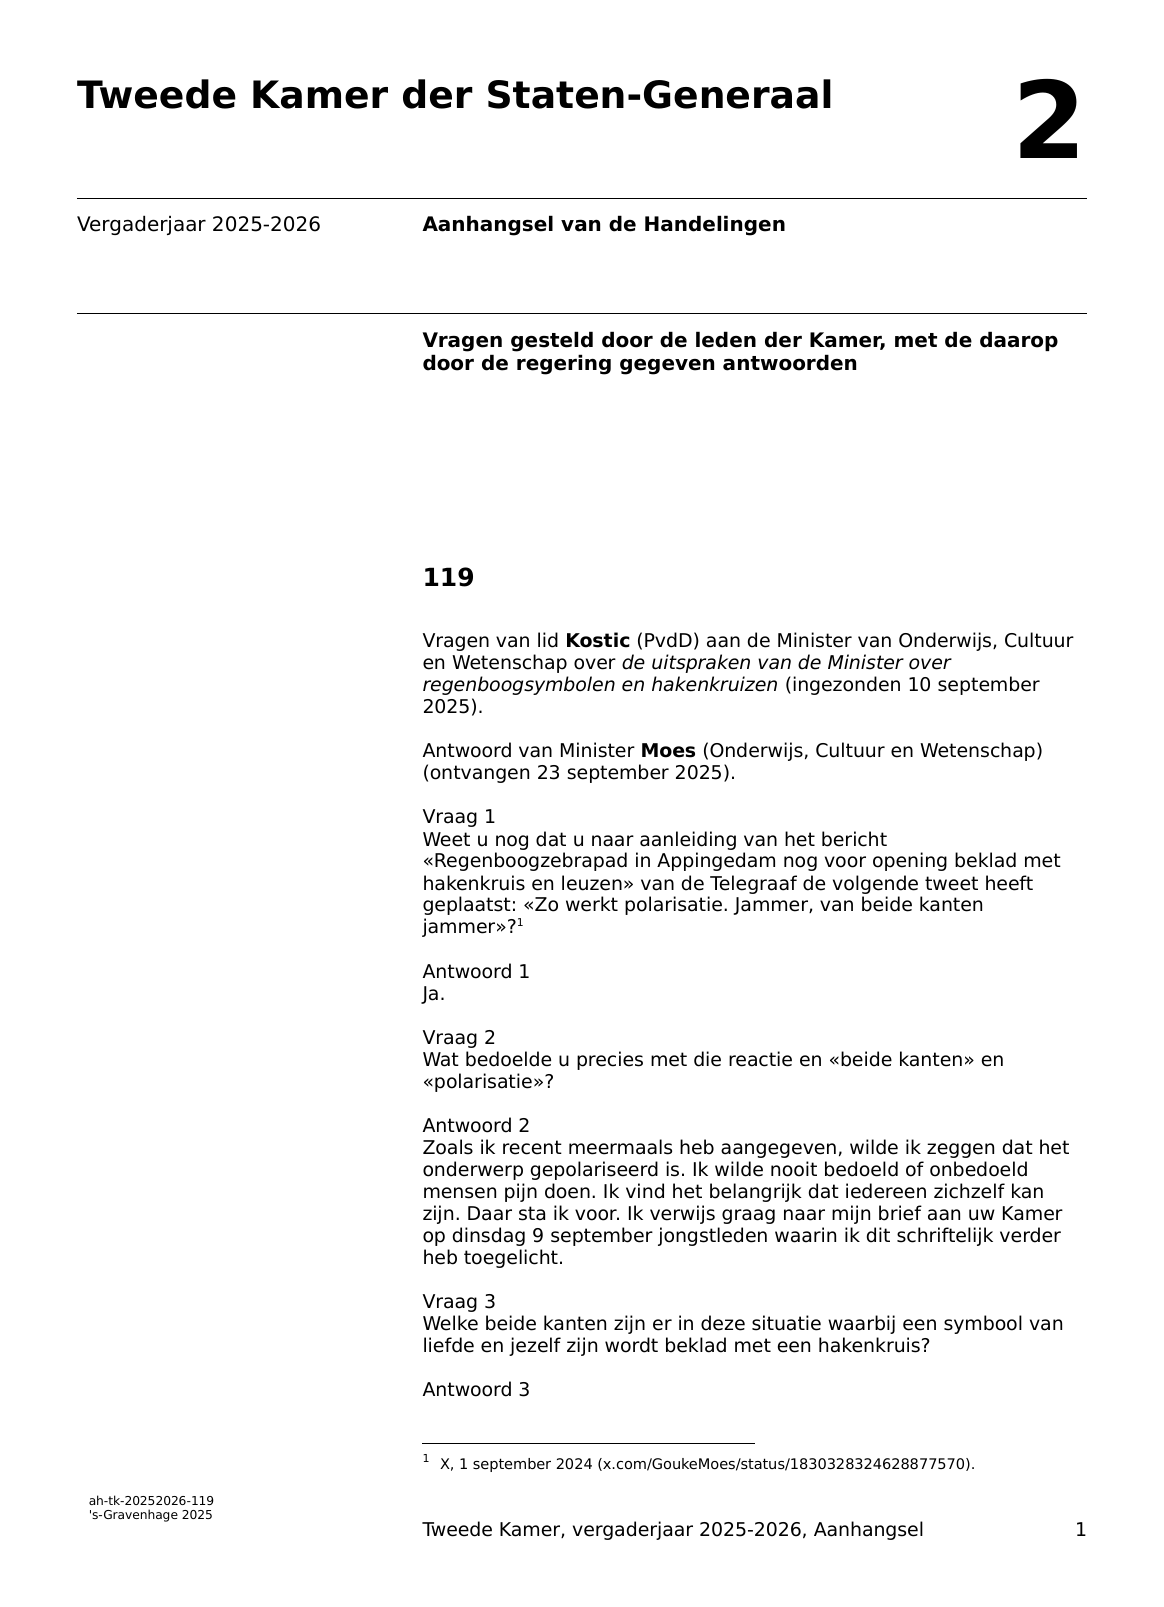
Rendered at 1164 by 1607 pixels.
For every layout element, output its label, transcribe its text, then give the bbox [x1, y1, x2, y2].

text Vraag 3 [422, 1291, 1087, 1313]
text Wat bedoelde u precies met die reactie en «beide kanten» en «polarisatie»? [422, 1049, 1087, 1093]
text Vraag 2 [422, 1027, 1087, 1049]
text Antwoord 1 [422, 961, 1087, 982]
table_cell [77, 314, 422, 375]
text 119 [422, 563, 1087, 592]
text Antwoord 3 [422, 1379, 1087, 1401]
text Zoals ik recent meermaals heb aangegeven, wilde ik zeggen dat het onderwerp gepolariseerd is. Ik wilde nooit bedoeld of onbedoeld mensen pijn doen. Ik vind het belangrijk dat iedereen zichzelf kan zijn. Daar sta ik voor. Ik verwijs graag naar mijn brief aan uw Kamer op dinsdag 9 september jongstleden waarin ik dit schriftelijk verder heb toegelicht. [422, 1137, 1087, 1269]
table_header 2 [886, 59, 1087, 198]
table_header Tweede Kamer der Staten-Generaal [77, 59, 886, 198]
text 's-Gravenhage 2025 [88, 1508, 323, 1522]
table_cell Vragen gesteld door de leden der Kamer, met de daarop door de regering gegeven antwoorden [422, 314, 1087, 375]
text Antwoord van Minister Moes (Onderwijs, Cultuur en Wetenschap) (ontvangen 23 september 2025). [422, 740, 1087, 784]
table_cell Aanhangsel van de Handelingen [422, 199, 1087, 313]
text Vragen van lid Kostic (PvdD) aan de Minister van Onderwijs, Cultuur en Wetenschap over de uitspraken van de Minister over regenboogsymbolen en hakenkruizen (ingezonden 10 september 2025). [422, 630, 1087, 718]
text X, 1 september 2024 (x.com/GoukeMoes/status/1830328324628877570). [422, 1452, 1087, 1474]
text Antwoord 2 [422, 1115, 1087, 1137]
text Welke beide kanten zijn er in deze situatie waarbij een symbool van liefde en jezelf zijn wordt beklad met een hakenkruis? [422, 1313, 1087, 1357]
text Ja. [422, 982, 1087, 1004]
text Vraag 1 [422, 806, 1087, 828]
table_cell Vergaderjaar 2025-2026 [77, 199, 422, 313]
text ah-tk-20252026-119 [88, 1494, 323, 1508]
text Weet u nog dat u naar aanleiding van het bericht «Regenboogzebrapad in Appingedam nog voor opening beklad met hakenkruis en leuzen» van de Telegraaf de volgende tweet heeft geplaatst: «Zo werkt polarisatie. Jammer, van beide kanten jammer»? [422, 828, 1087, 938]
